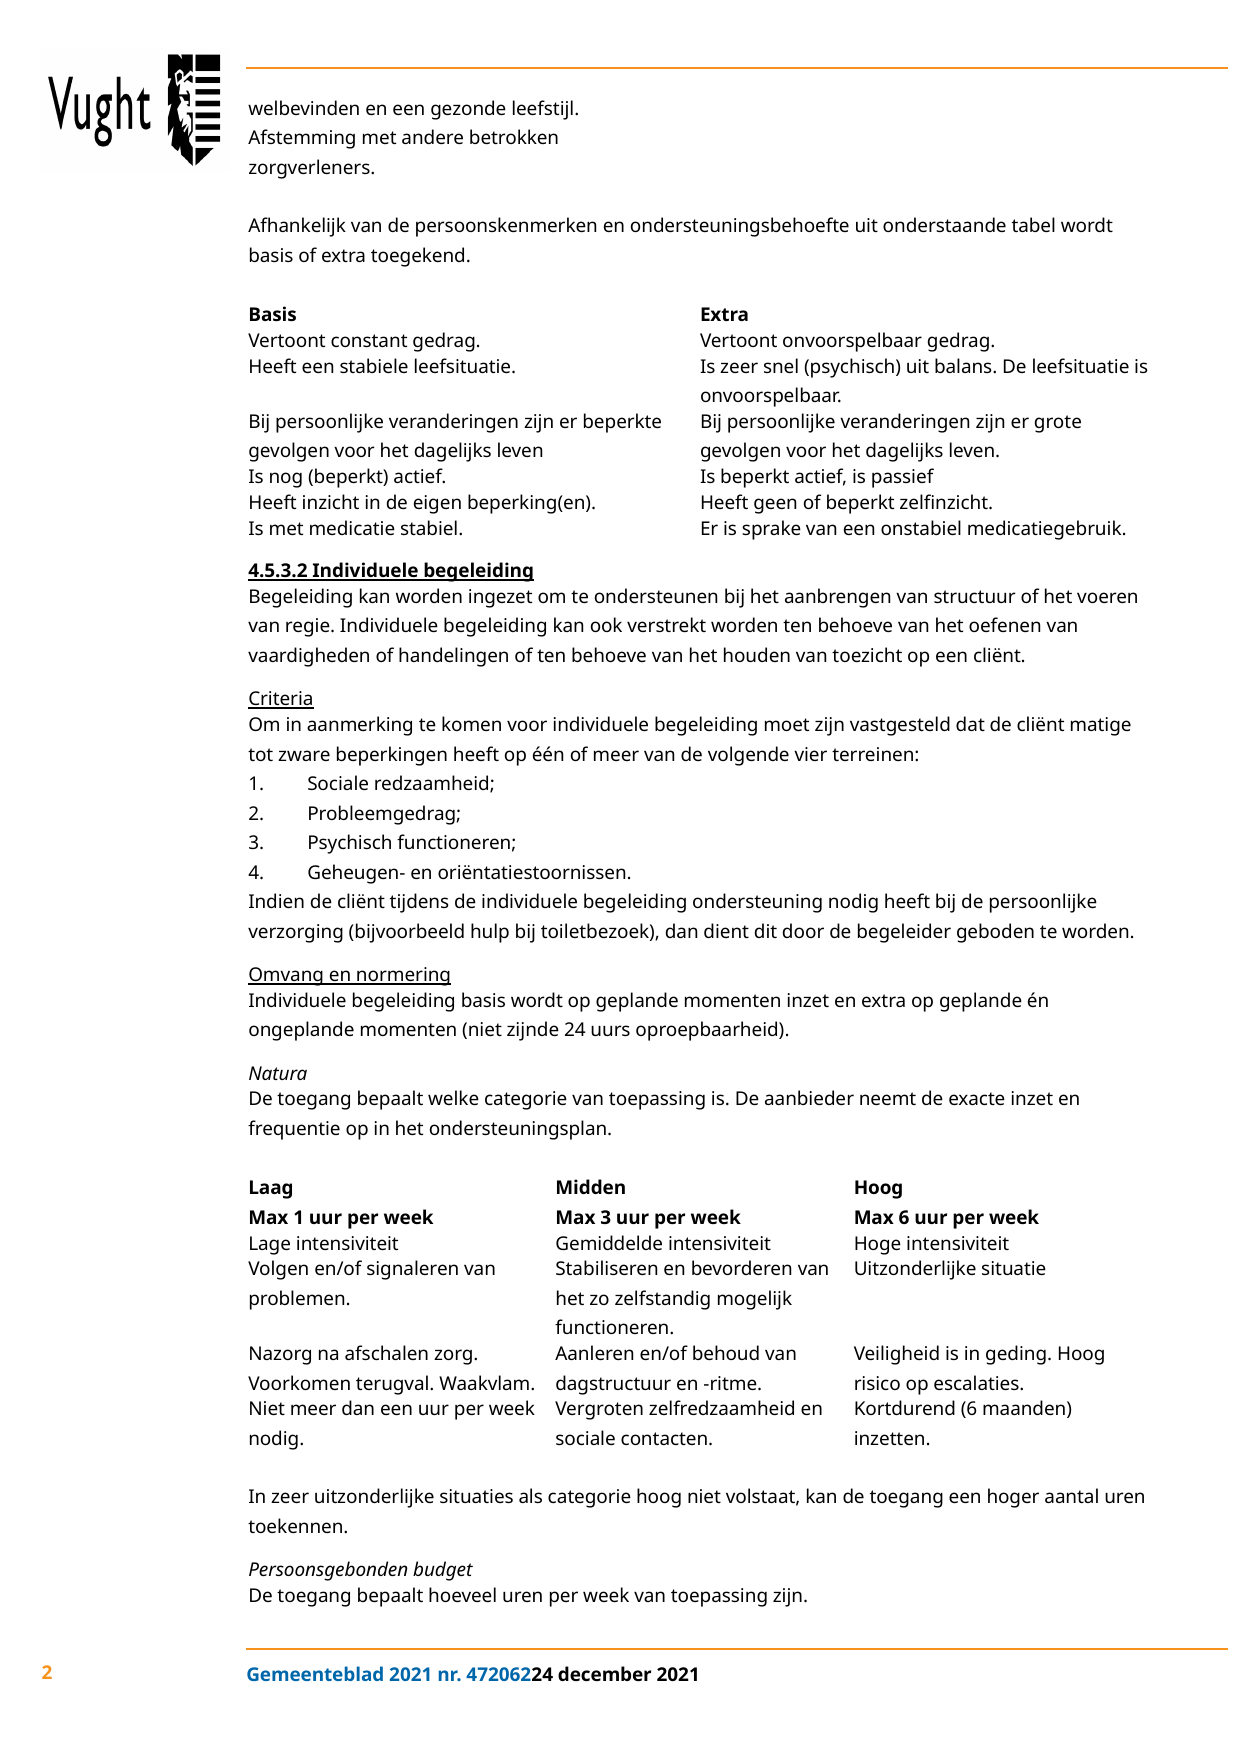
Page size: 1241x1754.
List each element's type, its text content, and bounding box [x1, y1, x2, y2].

text Om in aanmerking te komen voor individuele begeleiding moet zijn vastgesteld dat de cliënt matige tot zware beperkingen heeft op één of meer van de volgende vier terreinen: [248, 711, 1152, 766]
text In zeer uitzonderlijke situaties als categorie hoog niet volstaat, kan de toegang een hoger aantal uren toekennen. [248, 1484, 1152, 1539]
table_header Laag Max 1 uur per week [248, 1174, 555, 1230]
text De toegang bepaalt welke categorie van toepassing is. De aanbieder neemt de exacte inzet en frequentie op in het ondersteuningsplan. [248, 1086, 1152, 1141]
table_cell Bij persoonlijke veranderingen zijn er beperkte gevolgen voor het dagelijks leven [248, 408, 700, 463]
table_cell Aanleren en/of behoud van dagstructuur en -ritme. [555, 1340, 853, 1396]
table_cell Heeft geen of beperkt zelfinzicht. [700, 489, 1152, 515]
table_cell [787, 95, 1152, 180]
table_cell [613, 95, 787, 180]
text Indien de cliënt tijdens de individuele begeleiding ondersteuning nodig heeft bij de persoonlijke verzorging (bijvoorbeeld hulp bij toiletbezoek), dan dient dit door de begeleider geboden te worden. [248, 889, 1152, 944]
text Afhankelijk van de persoonskenmerken en ondersteuningsbehoefte uit onderstaande tabel wordt basis of extra toegekend. [248, 212, 1152, 268]
picture [41, 47, 231, 172]
list Sociale redzaamheid; [248, 770, 1152, 796]
table_cell Lage intensiviteit [248, 1230, 555, 1255]
table_cell Uitzonderlijke situatie [854, 1255, 1152, 1340]
table_cell Is zeer snel (psychisch) uit balans. De leefsituatie is onvoorspelbaar. [700, 353, 1152, 408]
table_cell Stabiliseren en bevorderen van het zo zelfstandig mogelijk functioneren. [555, 1255, 853, 1340]
table_header Extra [700, 301, 1152, 327]
text 4.5.3.2 Individuele begeleiding [248, 557, 1152, 583]
table_cell Kortdurend (6 maanden) inzetten. [854, 1396, 1152, 1451]
table_cell Volgen en/of signaleren van problemen. [248, 1255, 555, 1340]
text Criteria [248, 685, 1152, 711]
table_cell Er is sprake van een onstabiel medicatiegebruik. [700, 515, 1152, 541]
text Omvang en normering [248, 961, 1152, 987]
table_cell Bij persoonlijke veranderingen zijn er grote gevolgen voor het dagelijks leven. [700, 408, 1152, 463]
list Psychisch functioneren; [248, 829, 1152, 855]
table_cell Vertoont onvoorspelbaar gedrag. [700, 327, 1152, 353]
table_cell Is beperkt actief, is passief [700, 464, 1152, 489]
table_header Midden Max 3 uur per week [555, 1174, 853, 1230]
list Probleemgedrag; [248, 800, 1152, 826]
table_cell welbevinden en een gezonde leefstijl. Afstemming met andere betrokken zorgverleners. [248, 95, 612, 180]
text Natura [248, 1060, 1152, 1086]
table_cell Heeft inzicht in de eigen beperking(en). [248, 489, 700, 515]
table_cell Vergroten zelfredzaamheid en sociale contacten. [555, 1396, 853, 1451]
table_cell Gemiddelde intensiviteit [555, 1230, 853, 1255]
table_header Basis [248, 301, 700, 327]
list Geheugen- en oriëntatiestoornissen. [248, 859, 1152, 885]
table_header Hoog Max 6 uur per week [854, 1174, 1152, 1230]
text Individuele begeleiding basis wordt op geplande momenten inzet en extra op geplande én ongeplande momenten (niet zijnde 24 uurs oproepbaarheid). [248, 987, 1152, 1042]
table_cell Is nog (beperkt) actief. [248, 464, 700, 489]
table_cell Is met medicatie stabiel. [248, 515, 700, 541]
text Persoonsgebonden budget [248, 1556, 1152, 1582]
table_cell Niet meer dan een uur per week nodig. [248, 1396, 555, 1451]
table_cell Vertoont constant gedrag. [248, 327, 700, 353]
text Begeleiding kan worden ingezet om te ondersteunen bij het aanbrengen van structuur of het voeren van regie. Individuele begeleiding kan ook verstrekt worden ten behoeve van het oefenen van vaardigheden of handelingen of ten behoeve van het houden van toezicht op een cliënt. [248, 583, 1152, 668]
table_cell Heeft een stabiele leefsituatie. [248, 353, 700, 408]
table_cell Nazorg na afschalen zorg. Voorkomen terugval. Waakvlam. [248, 1340, 555, 1396]
text De toegang bepaalt hoeveel uren per week van toepassing zijn. [248, 1582, 1152, 1608]
table_cell Hoge intensiviteit [854, 1230, 1152, 1255]
table_cell Veiligheid is in geding. Hoog risico op escalaties. [854, 1340, 1152, 1396]
